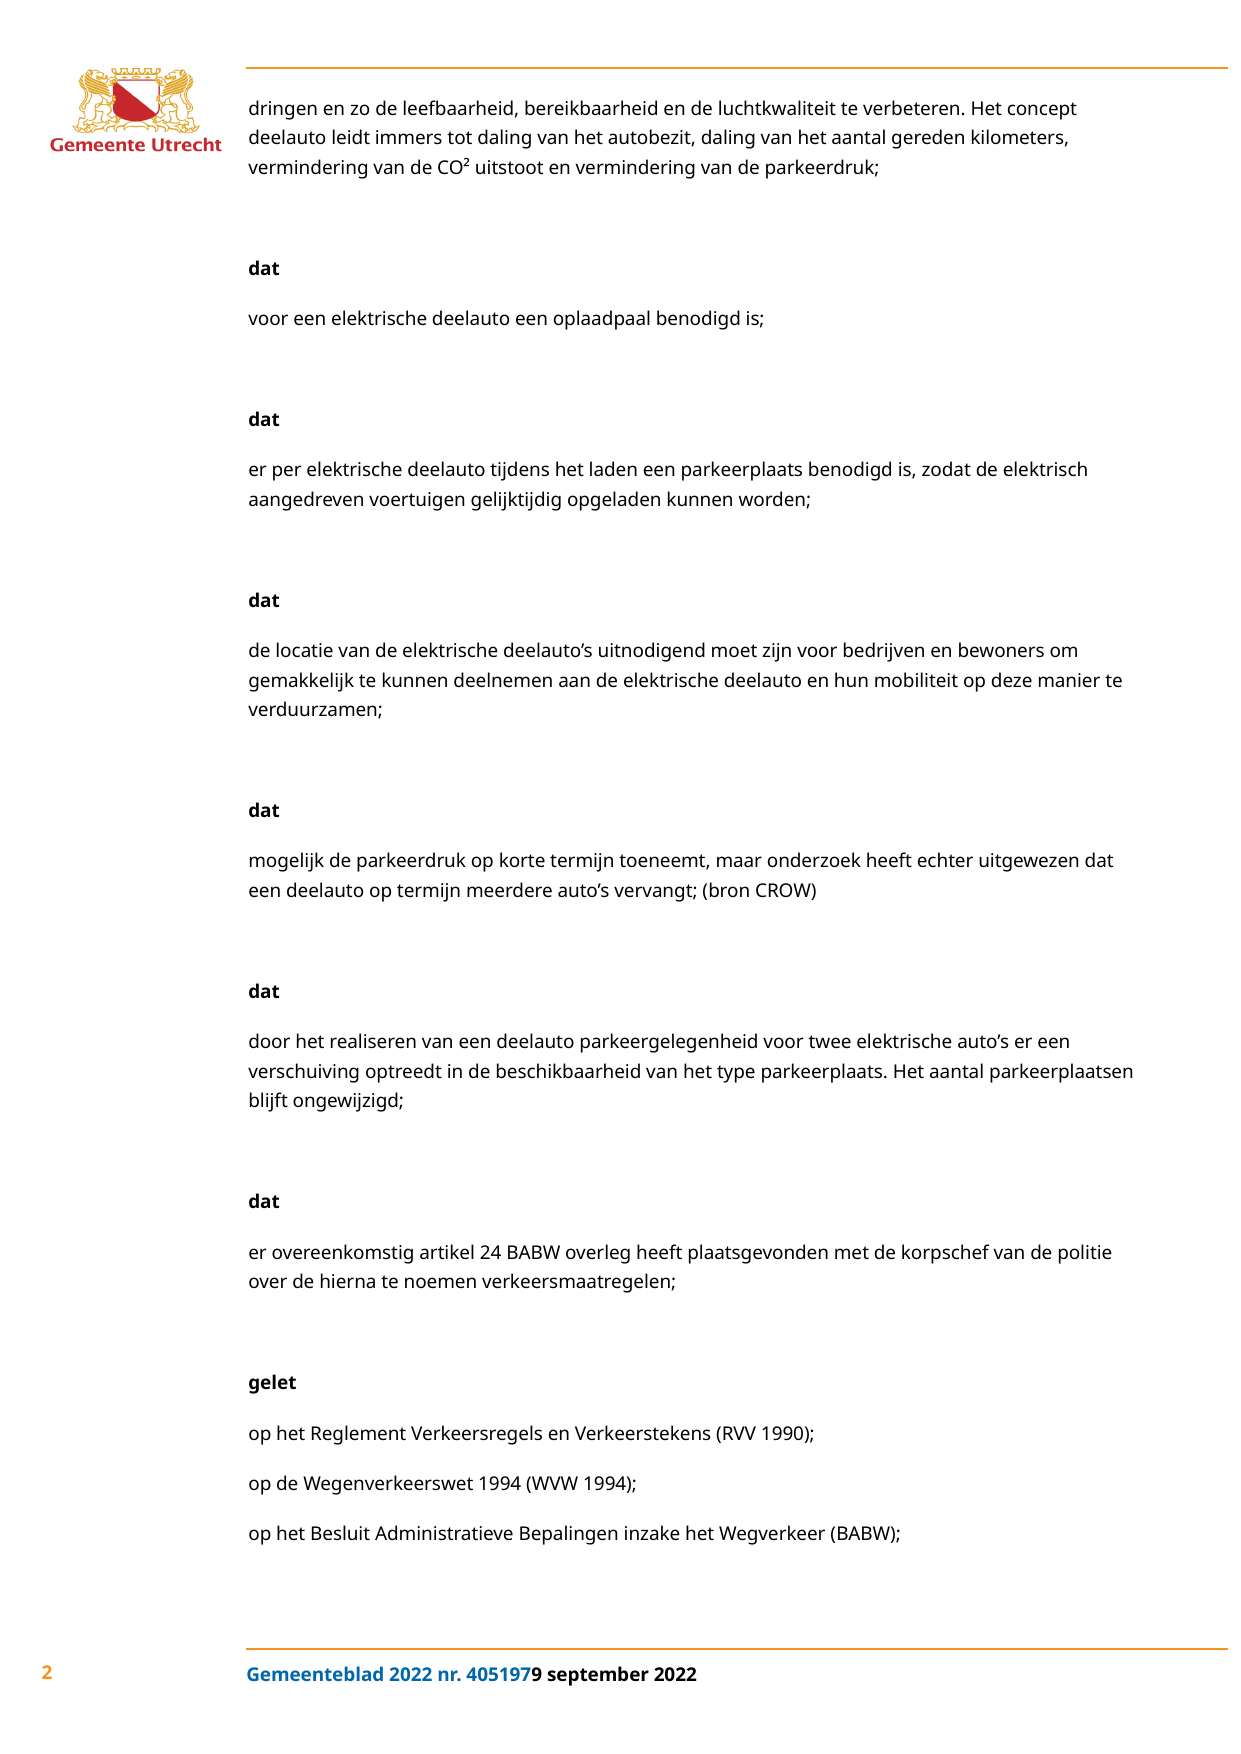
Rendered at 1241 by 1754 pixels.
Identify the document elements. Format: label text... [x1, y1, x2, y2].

text gelet [248, 1369, 1152, 1395]
text door het realiseren van een deelauto parkeergelegenheid voor twee elektrische auto’s er een verschuiving optreedt in de beschikbaarheid van het type parkeerplaats. Het aantal parkeerplaatsen blijft ongewijzigd; [248, 1028, 1152, 1113]
text op het Reglement Verkeersregels en Verkeerstekens (RVV 1990); [248, 1420, 1152, 1446]
text dat [248, 978, 1152, 1004]
text er overeenkomstig artikel 24 BABW overleg heeft plaatsgevonden met de korpschef van de politie over de hierna te noemen verkeersmaatregelen; [248, 1239, 1152, 1294]
text op het Besluit Administratieve Bepalingen inzake het Wegverkeer (BABW); [248, 1521, 1152, 1546]
text dat [248, 255, 1152, 281]
text dat [248, 587, 1152, 613]
text op de Wegenverkeerswet 1994 (WVW 1994); [248, 1470, 1152, 1496]
text de locatie van de elektrische deelauto’s uitnodigend moet zijn voor bedrijven en bewoners om gemakkelijk te kunnen deelnemen aan de elektrische deelauto en hun mobiliteit op deze manier te verduurzamen; [248, 637, 1152, 722]
text dringen en zo de leefbaarheid, bereikbaarheid en de luchtkwaliteit te verbeteren. Het concept deelauto leidt immers tot daling van het autobezit, daling van het aantal gereden kilometers, vermindering van de CO² uitstoot en vermindering van de parkeerdruk; [248, 95, 1152, 180]
text dat [248, 797, 1152, 823]
text dat [248, 406, 1152, 432]
text dat [248, 1188, 1152, 1214]
text er per elektrische deelauto tijdens het laden een parkeerplaats benodigd is, zodat de elektrisch aangedreven voertuigen gelijktijdig opgeladen kunnen worden; [248, 456, 1152, 512]
picture [41, 47, 231, 172]
text voor een elektrische deelauto een oplaadpaal benodigd is; [248, 305, 1152, 331]
text mogelijk de parkeerdruk op korte termijn toeneemt, maar onderzoek heeft echter uitgewezen dat een deelauto op termijn meerdere auto’s vervangt; (bron CROW) [248, 848, 1152, 903]
